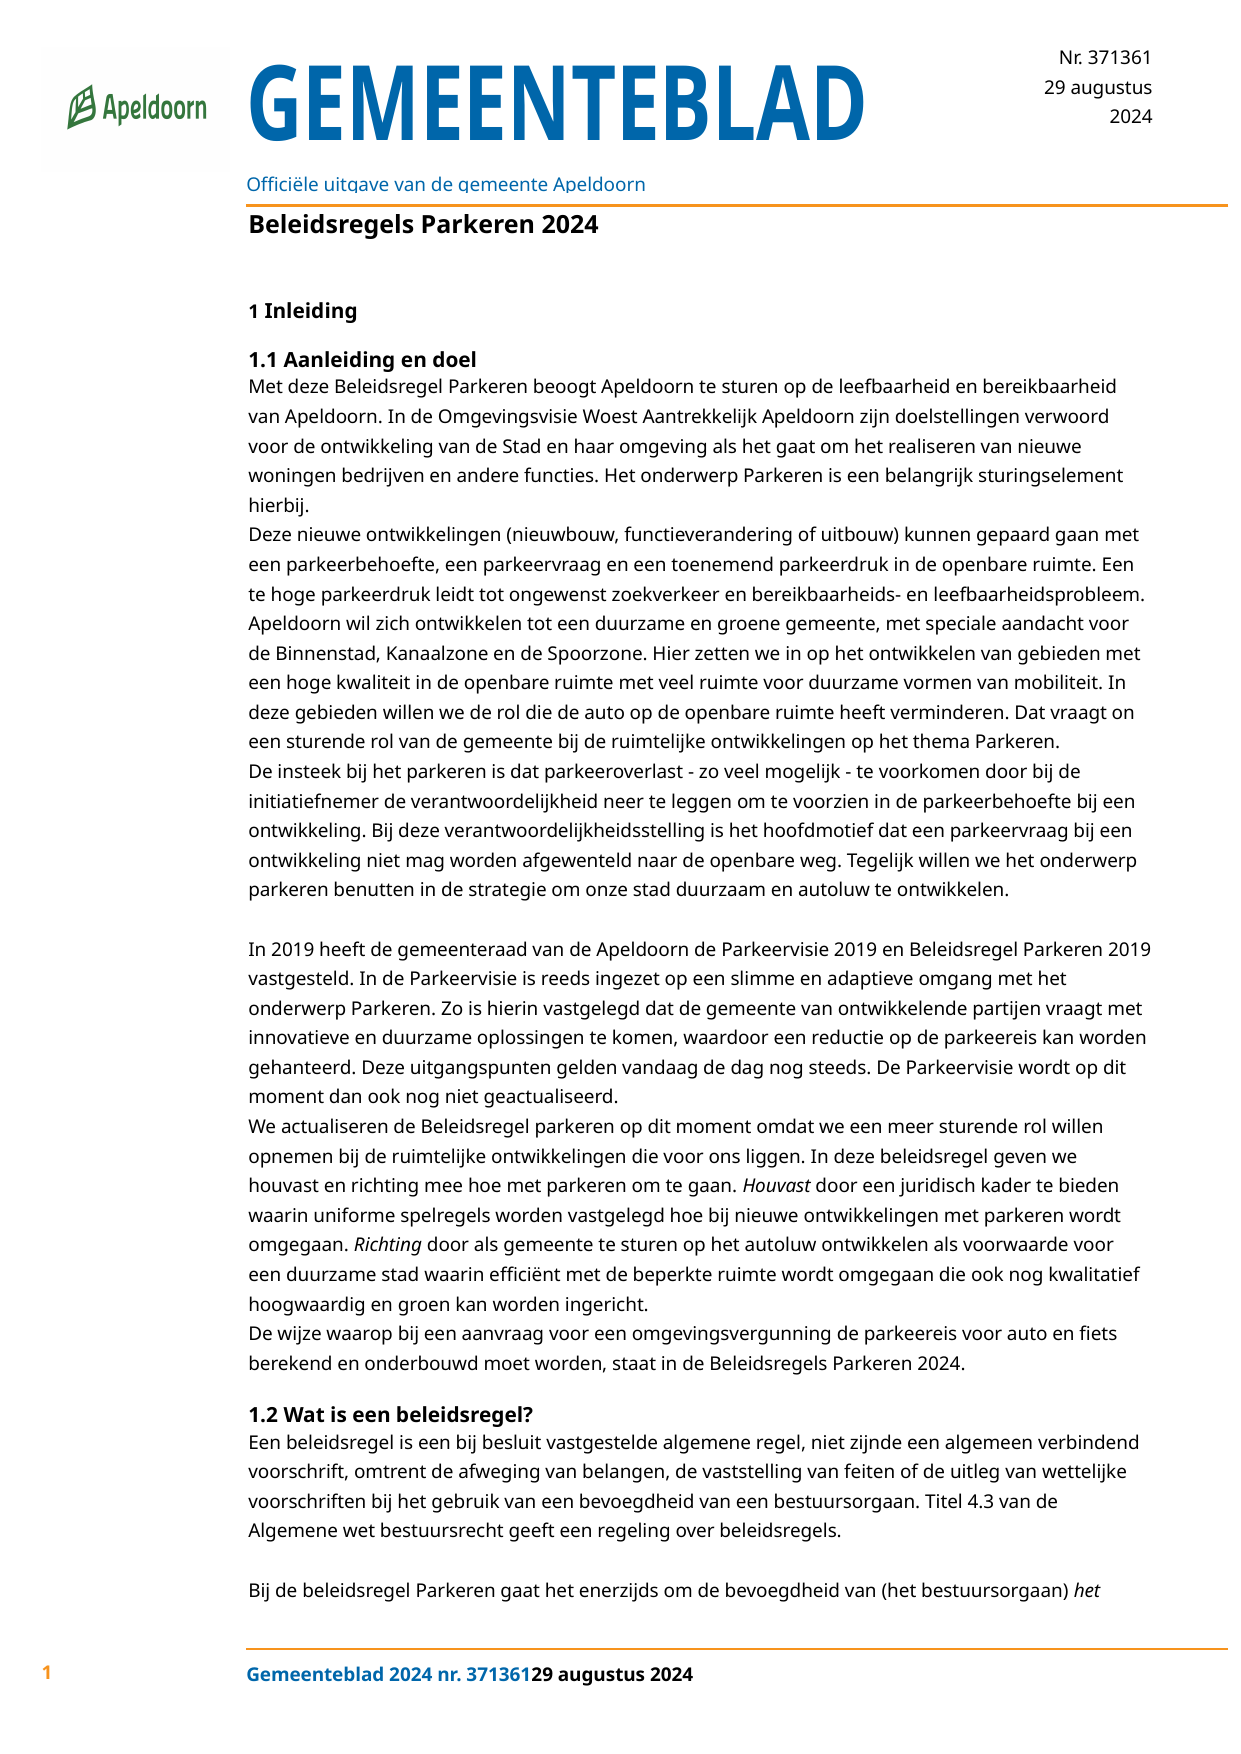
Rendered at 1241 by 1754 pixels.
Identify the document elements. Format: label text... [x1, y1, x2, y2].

text De insteek bij het parkeren is dat parkeeroverlast - zo veel mogelijk - te voorkomen door bij de initiatiefnemer de verantwoordelijkheid neer te leggen om te voorzien in de parkeerbehoefte bij een ontwikkeling. Bij deze verantwoordelijkheidsstelling is het hoofdmotief dat een parkeervraag bij een ontwikkeling niet mag worden afgewenteld naar de openbare weg. Tegelijk willen we het onderwerp parkeren benutten in de strategie om onze stad duurzaam en autoluw te ontwikkelen. [248, 758, 1152, 902]
text Beleidsregels Parkeren 2024 [248, 207, 1152, 241]
text 1.1 Aanleiding en doel [248, 345, 1152, 374]
text We actualiseren de Beleidsregel parkeren op dit moment omdat we een meer sturende rol willen opnemen bij de ruimtelijke ontwikkelingen die voor ons liggen. In deze beleidsregel geven we houvast en richting mee hoe met parkeren om te gaan. Houvast door een juridisch kader te bieden waarin uniforme spelregels worden vastgelegd hoe bij nieuwe ontwikkelingen met parkeren wordt omgegaan. Richting door als gemeente te sturen op het autoluw ontwikkelen als voorwaarde voor een duurzame stad waarin efficiënt met de beperkte ruimte wordt omgegaan die ook nog kwalitatief hoogwaardig en groen kan worden ingericht. [248, 1113, 1152, 1317]
text In 2019 heeft de gemeenteraad van de Apeldoorn de Parkeervisie 2019 en Beleidsregel Parkeren 2019 vastgesteld. In de Parkeervisie is reeds ingezet op een slimme en adaptieve omgang met het onderwerp Parkeren. Zo is hierin vastgelegd dat de gemeente van ontwikkelende partijen vraagt met innovatieve en duurzame oplossingen te komen, waardoor een reductie op de parkeereis kan worden gehanteerd. Deze uitgangspunten gelden vandaag de dag nog steeds. De Parkeervisie wordt op dit moment dan ook nog niet geactualiseerd. [248, 936, 1152, 1109]
text 1.2 Wat is een beleidsregel? [248, 1400, 1152, 1429]
text De wijze waarop bij een aanvraag voor een omgevingsvergunning de parkeereis voor auto en fiets berekend en onderbouwd moet worden, staat in de Beleidsregels Parkeren 2024. [248, 1320, 1152, 1376]
text Een beleidsregel is een bij besluit vastgestelde algemene regel, niet zijnde een algemeen verbindend voorschrift, omtrent de afweging van belangen, de vaststelling van feiten of de uitleg van wettelijke voorschriften bij het gebruik van een bevoegdheid van een bestuursorgaan. Titel 4.3 van de Algemene wet bestuursrecht geeft een regeling over beleidsregels. [248, 1429, 1152, 1543]
text Bij de beleidsregel Parkeren gaat het enerzijds om de bevoegdheid van (het bestuursorgaan) het [248, 1577, 1152, 1602]
text Met deze Beleidsregel Parkeren beoogt Apeldoorn te sturen op de leefbaarheid en bereikbaarheid van Apeldoorn. In de Omgevingsvisie Woest Aantrekkelijk Apeldoorn zijn doelstellingen verwoord voor de ontwikkeling van de Stad en haar omgeving als het gaat om het realiseren van nieuwe woningen bedrijven en andere functies. Het onderwerp Parkeren is een belangrijk sturingselement hierbij. [248, 374, 1152, 518]
text 1 Inleiding [248, 296, 1152, 324]
text Deze nieuwe ontwikkelingen (nieuwbouw, functieverandering of uitbouw) kunnen gepaard gaan met een parkeerbehoefte, een parkeervraag en een toenemend parkeerdruk in de openbare ruimte. Een te hoge parkeerdruk leidt tot ongewenst zoekverkeer en bereikbaarheids- en leefbaarheidsprobleem. Apeldoorn wil zich ontwikkelen tot een duurzame en groene gemeente, met speciale aandacht voor de Binnenstad, Kanaalzone en de Spoorzone. Hier zetten we in op het ontwikkelen van gebieden met een hoge kwaliteit in de openbare ruimte met veel ruimte voor duurzame vormen van mobiliteit. In deze gebieden willen we de rol die de auto op de openbare ruimte heeft verminderen. Dat vraagt on een sturende rol van de gemeente bij de ruimtelijke ontwikkelingen op het thema Parkeren. [248, 522, 1152, 754]
picture [41, 47, 231, 172]
